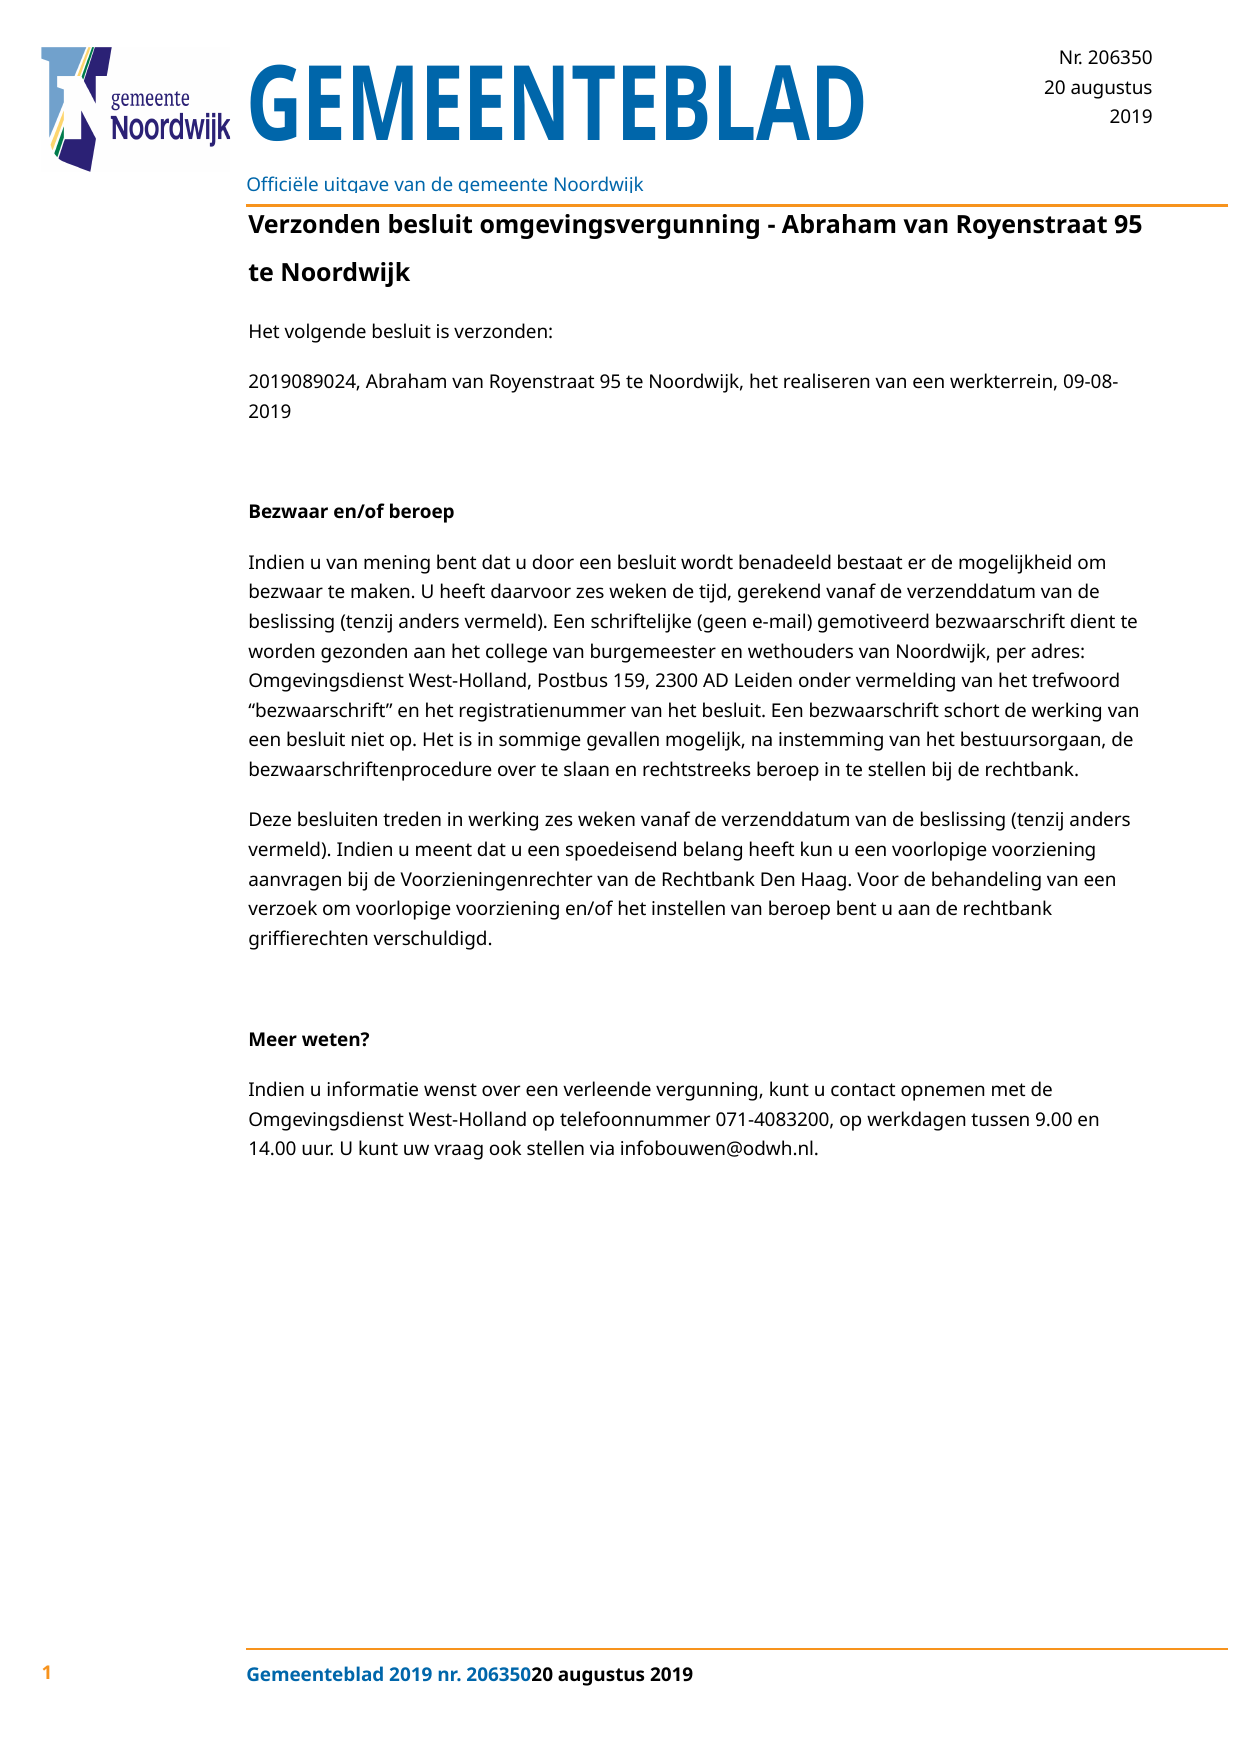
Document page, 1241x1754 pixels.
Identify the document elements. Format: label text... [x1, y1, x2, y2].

picture [41, 47, 231, 172]
text Bezwaar en/of beroep [248, 499, 1152, 524]
text Indien u van mening bent dat u door een besluit wordt benadeeld bestaat er de mogelijkheid om bezwaar te maken. U heeft daarvoor zes weken de tijd, gerekend vanaf de verzenddatum van de beslissing (tenzij anders vermeld). Een schriftelijke (geen e-mail) gemotiveerd bezwaarschrift dient te worden gezonden aan het college van burgemeester en wethouders van Noordwijk, per adres: Omgevingsdienst West-Holland, Postbus 159, 2300 AD Leiden onder vermelding van het trefwoord “bezwaarschrift” en het registratienummer van het besluit. Een bezwaarschrift schort de werking van een besluit niet op. Het is in sommige gevallen mogelijk, na instemming van het bestuursorgaan, de bezwaarschriftenprocedure over te slaan en rechtstreeks beroep in te stellen bij de rechtbank. [248, 549, 1152, 782]
text 2019089024, Abraham van Royenstraat 95 te Noordwijk, het realiseren van een werkterrein, 09-08-2019 [248, 368, 1152, 424]
text Deze besluiten treden in werking zes weken vanaf de verzenddatum van de beslissing (tenzij anders vermeld). Indien u meent dat u een spoedeisend belang heeft kun u een voorlopige voorziening aanvragen bij de Voorzieningenrechter van de Rechtbank Den Haag. Voor de behandeling van een verzoek om voorlopige voorziening en/of het instellen van beroep bent u aan de rechtbank griffierechten verschuldigd. [248, 807, 1152, 951]
text Het volgende besluit is verzonden: [248, 318, 1152, 344]
text Verzonden besluit omgevingsvergunning - Abraham van Royenstraat 95 te Noordwijk [248, 207, 1152, 288]
text Meer weten? [248, 1026, 1152, 1052]
text Indien u informatie wenst over een verleende vergunning, kunt u contact opnemen met de Omgevingsdienst West-Holland op telefoonnummer 071-4083200, op werkdagen tussen 9.00 en 14.00 uur. U kunt uw vraag ook stellen via infobouwen@odwh.nl. [248, 1076, 1152, 1161]
